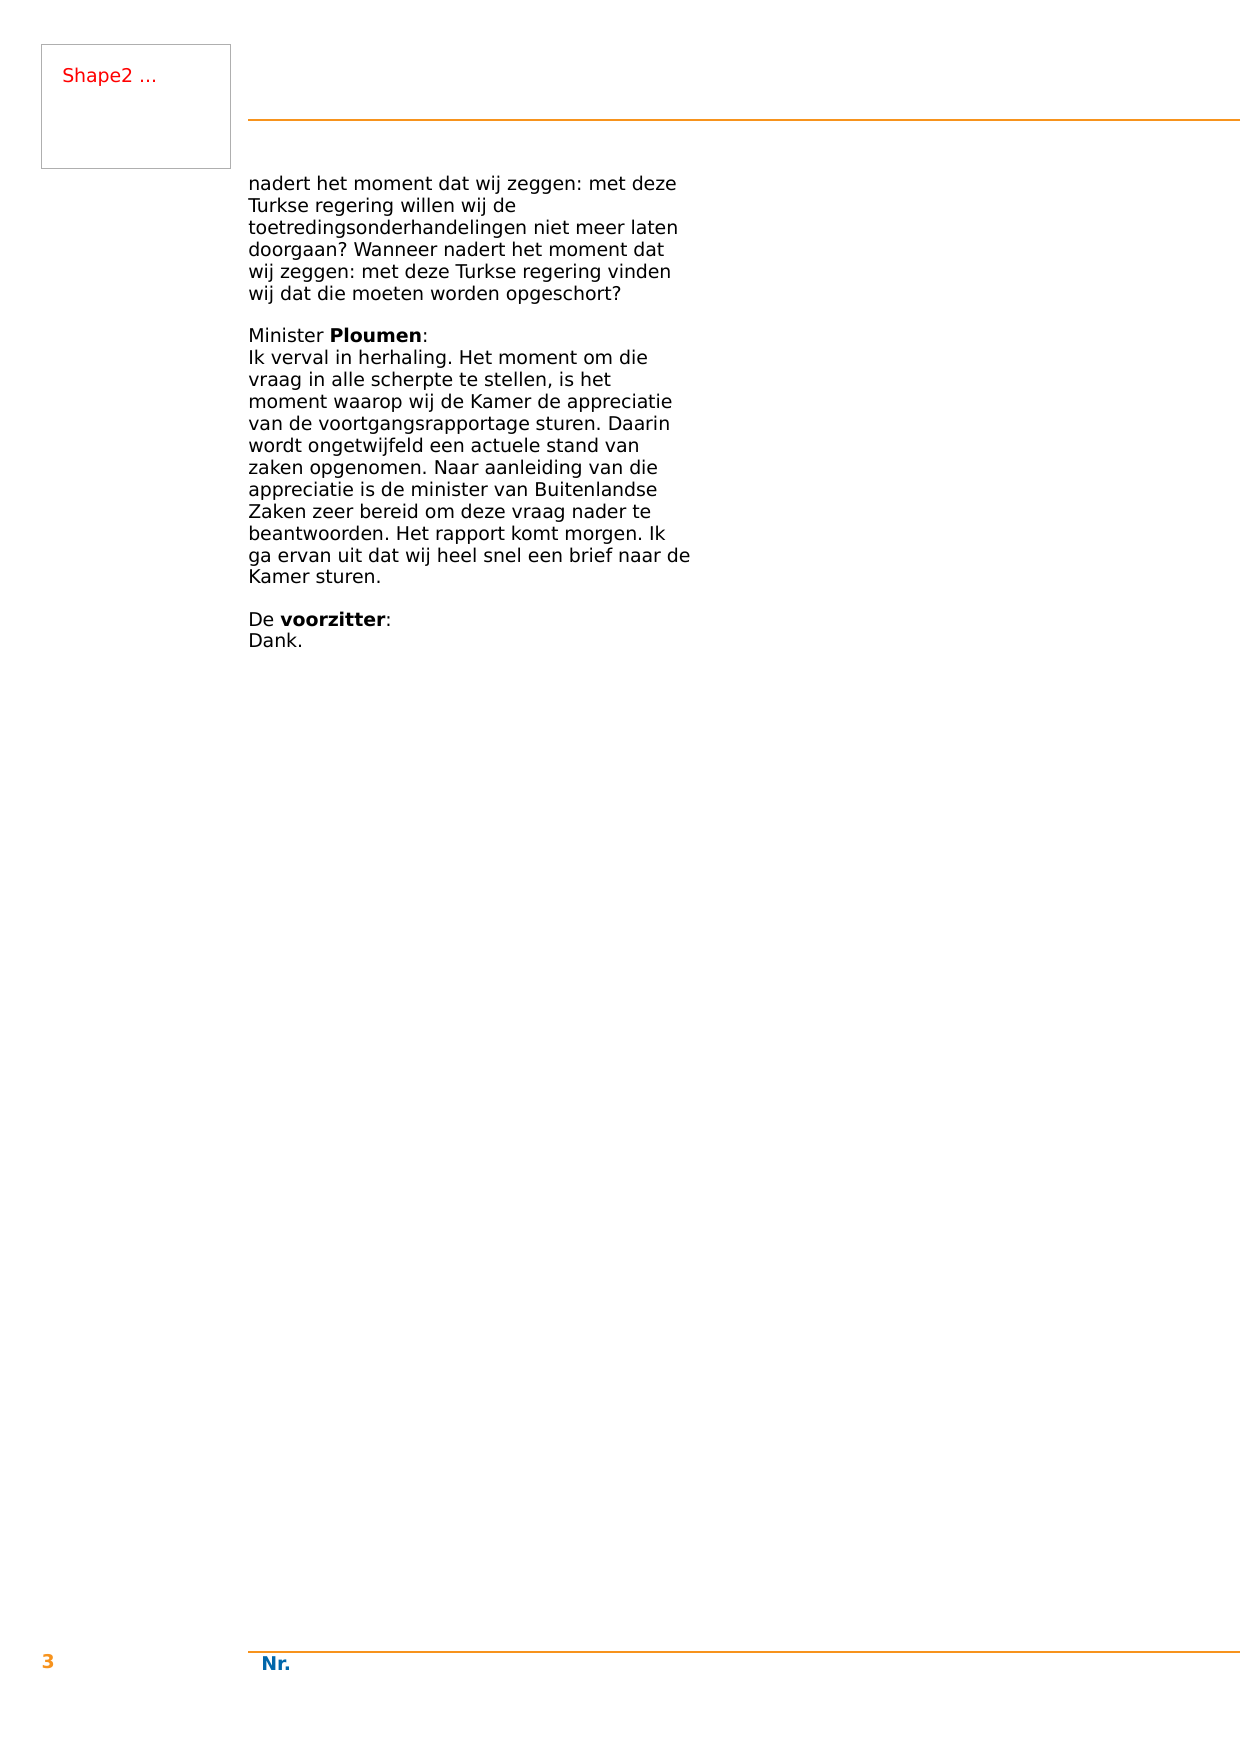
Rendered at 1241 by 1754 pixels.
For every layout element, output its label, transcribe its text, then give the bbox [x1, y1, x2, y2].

text De voorzitter: [248, 608, 691, 630]
text Dank. [248, 630, 691, 652]
text Ik verval in herhaling. Het moment om die vraag in alle scherpte te stellen, is het moment waarop wij de Kamer de appreciatie van de voortgangsrapportage sturen. Daarin wordt ongetwijfeld een actuele stand van zaken opgenomen. Naar aanleiding van die appreciatie is de minister van Buitenlandse Zaken zeer bereid om deze vraag nader te beantwoorden. Het rapport komt morgen. Ik ga ervan uit dat wij heel snel een brief naar de Kamer sturen. [248, 347, 691, 588]
text nadert het moment dat wij zeggen: met deze Turkse regering willen wij de toetredingsonderhandelingen niet meer laten doorgaan? Wanneer nadert het moment dat wij zeggen: met deze Turkse regering vinden wij dat die moeten worden opgeschort? [248, 173, 691, 305]
text Minister Ploumen: [248, 325, 691, 347]
